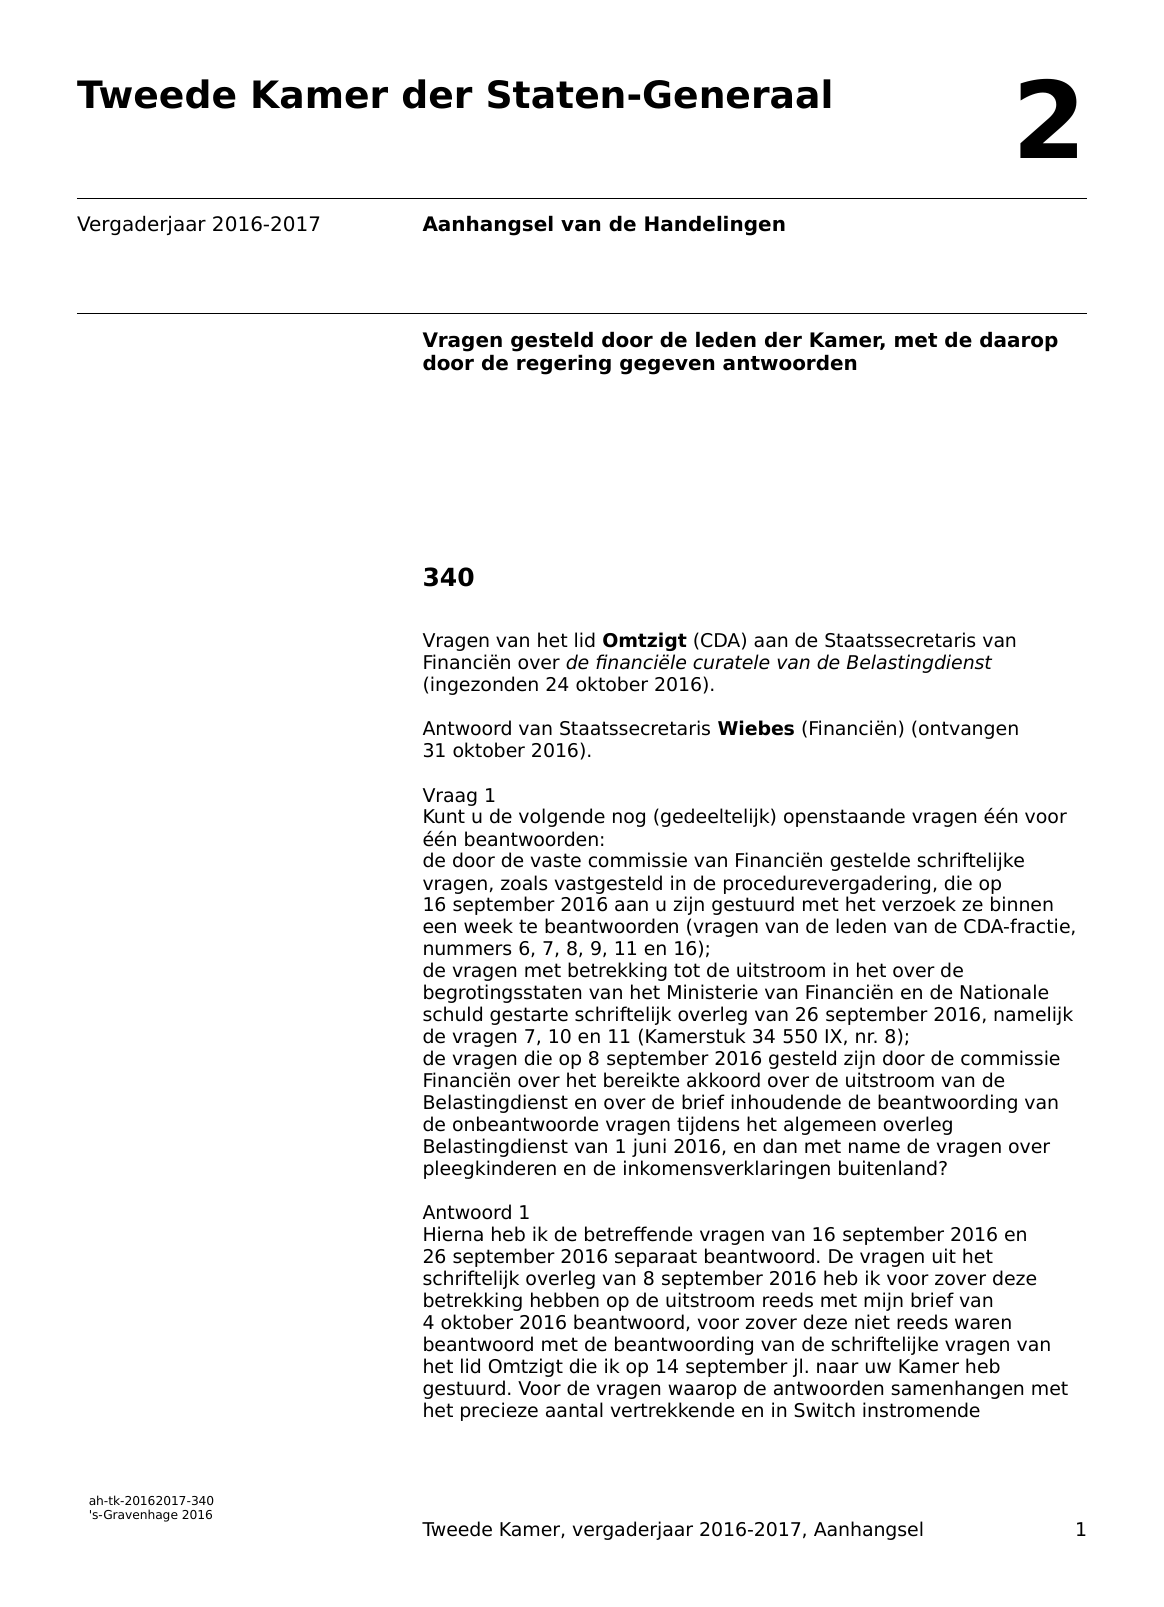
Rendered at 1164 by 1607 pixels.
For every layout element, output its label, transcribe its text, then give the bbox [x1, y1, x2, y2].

table_cell Aanhangsel van de Handelingen [422, 199, 1087, 313]
table_cell [77, 314, 422, 375]
text Vraag 1 [422, 784, 1087, 806]
table_header 2 [886, 59, 1087, 198]
text Kunt u de volgende nog (gedeeltelijk) openstaande vragen één voor één beantwoorden: [422, 806, 1087, 850]
table_header Tweede Kamer der Staten-Generaal [77, 59, 886, 198]
text 's-Gravenhage 2016 [88, 1508, 323, 1522]
text Antwoord 1 [422, 1202, 1087, 1224]
text 340 [422, 563, 1087, 592]
table_cell Vergaderjaar 2016-2017 [77, 199, 422, 313]
table_cell Vragen gesteld door de leden der Kamer, met de daarop door de regering gegeven antwoorden [422, 314, 1087, 375]
text Vragen van het lid Omtzigt (CDA) aan de Staatssecretaris van Financiën over de financiële curatele van de Belastingdienst (ingezonden 24 oktober 2016). [422, 630, 1087, 696]
text ah-tk-20162017-340 [88, 1494, 323, 1508]
text de vragen met betrekking tot de uitstroom in het over de begrotingsstaten van het Ministerie van Financiën en de Nationale schuld gestarte schriftelijk overleg van 26 september 2016, namelijk de vragen 7, 10 en 11 (Kamerstuk 34 550 IX, nr. 8); [422, 960, 1087, 1048]
text Hierna heb ik de betreffende vragen van 16 september 2016 en 26 september 2016 separaat beantwoord. De vragen uit het schriftelijk overleg van 8 september 2016 heb ik voor zover deze betrekking hebben op de uitstroom reeds met mijn brief van 4 oktober 2016 beantwoord, voor zover deze niet reeds waren beantwoord met de beantwoording van de schriftelijke vragen van het lid Omtzigt die ik op 14 september jl. naar uw Kamer heb gestuurd. Voor de vragen waarop de antwoorden samenhangen met het precieze aantal vertrekkende en in Switch instromende [422, 1224, 1087, 1422]
text Antwoord van Staatssecretaris Wiebes (Financiën) (ontvangen 31 oktober 2016). [422, 718, 1087, 762]
text de door de vaste commissie van Financiën gestelde schriftelijke vragen, zoals vastgesteld in de procedurevergadering, die op 16 september 2016 aan u zijn gestuurd met het verzoek ze binnen een week te beantwoorden (vragen van de leden van de CDA-fractie, nummers 6, 7, 8, 9, 11 en 16); [422, 850, 1087, 960]
text de vragen die op 8 september 2016 gesteld zijn door de commissie Financiën over het bereikte akkoord over de uitstroom van de Belastingdienst en over de brief inhoudende de beantwoording van de onbeantwoorde vragen tijdens het algemeen overleg Belastingdienst van 1 juni 2016, en dan met name de vragen over pleegkinderen en de inkomensverklaringen buitenland? [422, 1048, 1087, 1180]
